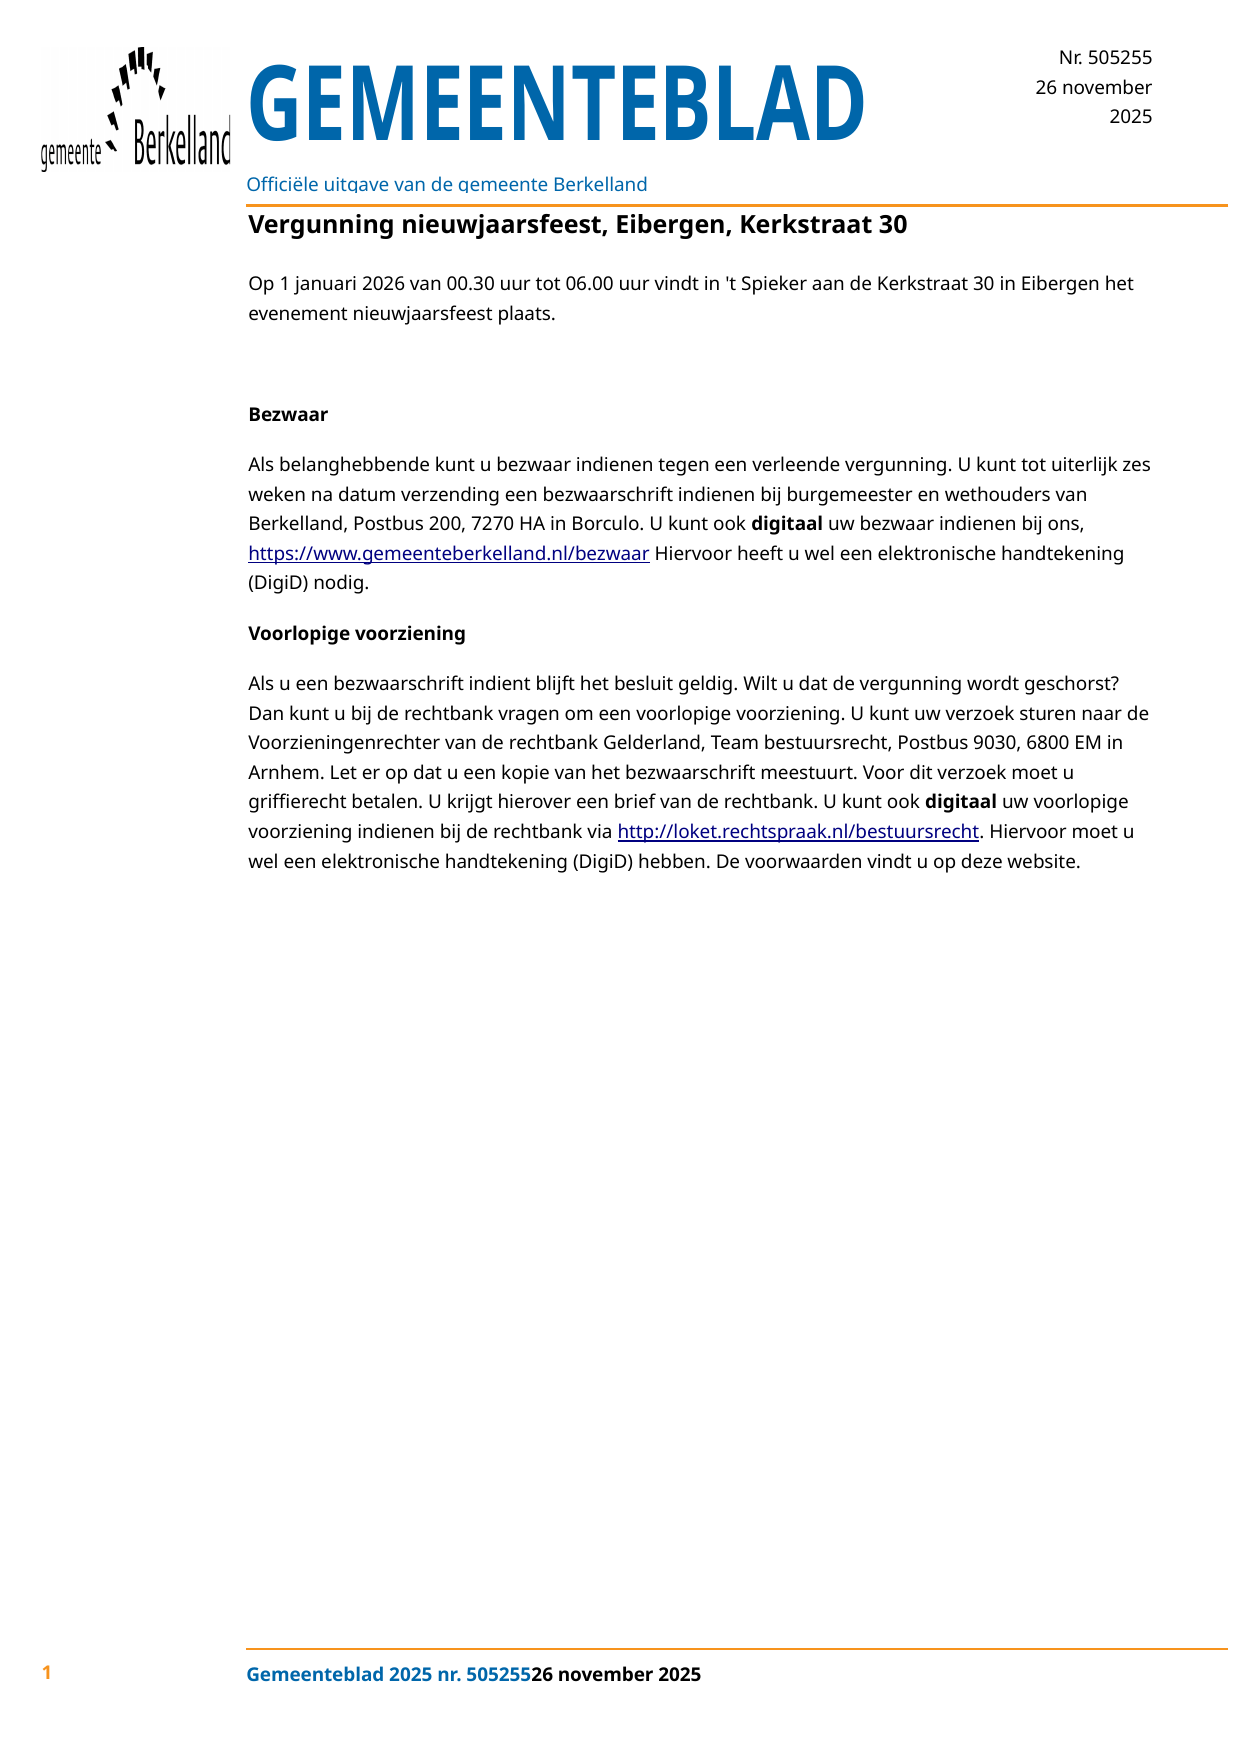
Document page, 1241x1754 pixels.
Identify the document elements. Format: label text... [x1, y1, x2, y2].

text Als u een bezwaarschrift indient blijft het besluit geldig. Wilt u dat de vergunning wordt geschorst? Dan kunt u bij de rechtbank vragen om een voorlopige voorziening. U kunt uw verzoek sturen naar de Voorzieningenrechter van de rechtbank Gelderland, Team bestuursrecht, Postbus 9030, 6800 EM in Arnhem. Let er op dat u een kopie van het bezwaarschrift meestuurt. Voor dit verzoek moet u griffierecht betalen. U krijgt hierover een brief van de rechtbank. U kunt ook digitaal uw voorlopige voorziening indienen bij de rechtbank via http://loket.rechtspraak.nl/bestuursrecht. Hiervoor moet u wel een elektronische handtekening (DigiD) hebben. De voorwaarden vindt u op deze website. [248, 670, 1152, 873]
text Bezwaar [248, 401, 1152, 426]
picture [41, 47, 231, 172]
text Vergunning nieuwjaarsfeest, Eibergen, Kerkstraat 30 [248, 207, 1152, 241]
text Op 1 januari 2026 van 00.30 uur tot 06.00 uur vindt in 't Spieker aan de Kerkstraat 30 in Eibergen het evenement nieuwjaarsfeest plaats. [248, 270, 1152, 326]
text Als belanghebbende kunt u bezwaar indienen tegen een verleende vergunning. U kunt tot uiterlijk zes weken na datum verzending een bezwaarschrift indienen bij burgemeester en wethouders van Berkelland, Postbus 200, 7270 HA in Borculo. U kunt ook digitaal uw bezwaar indienen bij ons, https://www.gemeenteberkelland.nl/bezwaar Hiervoor heeft u wel een elektronische handtekening (DigiD) nodig. [248, 451, 1152, 595]
text Voorlopige voorziening [248, 620, 1152, 646]
